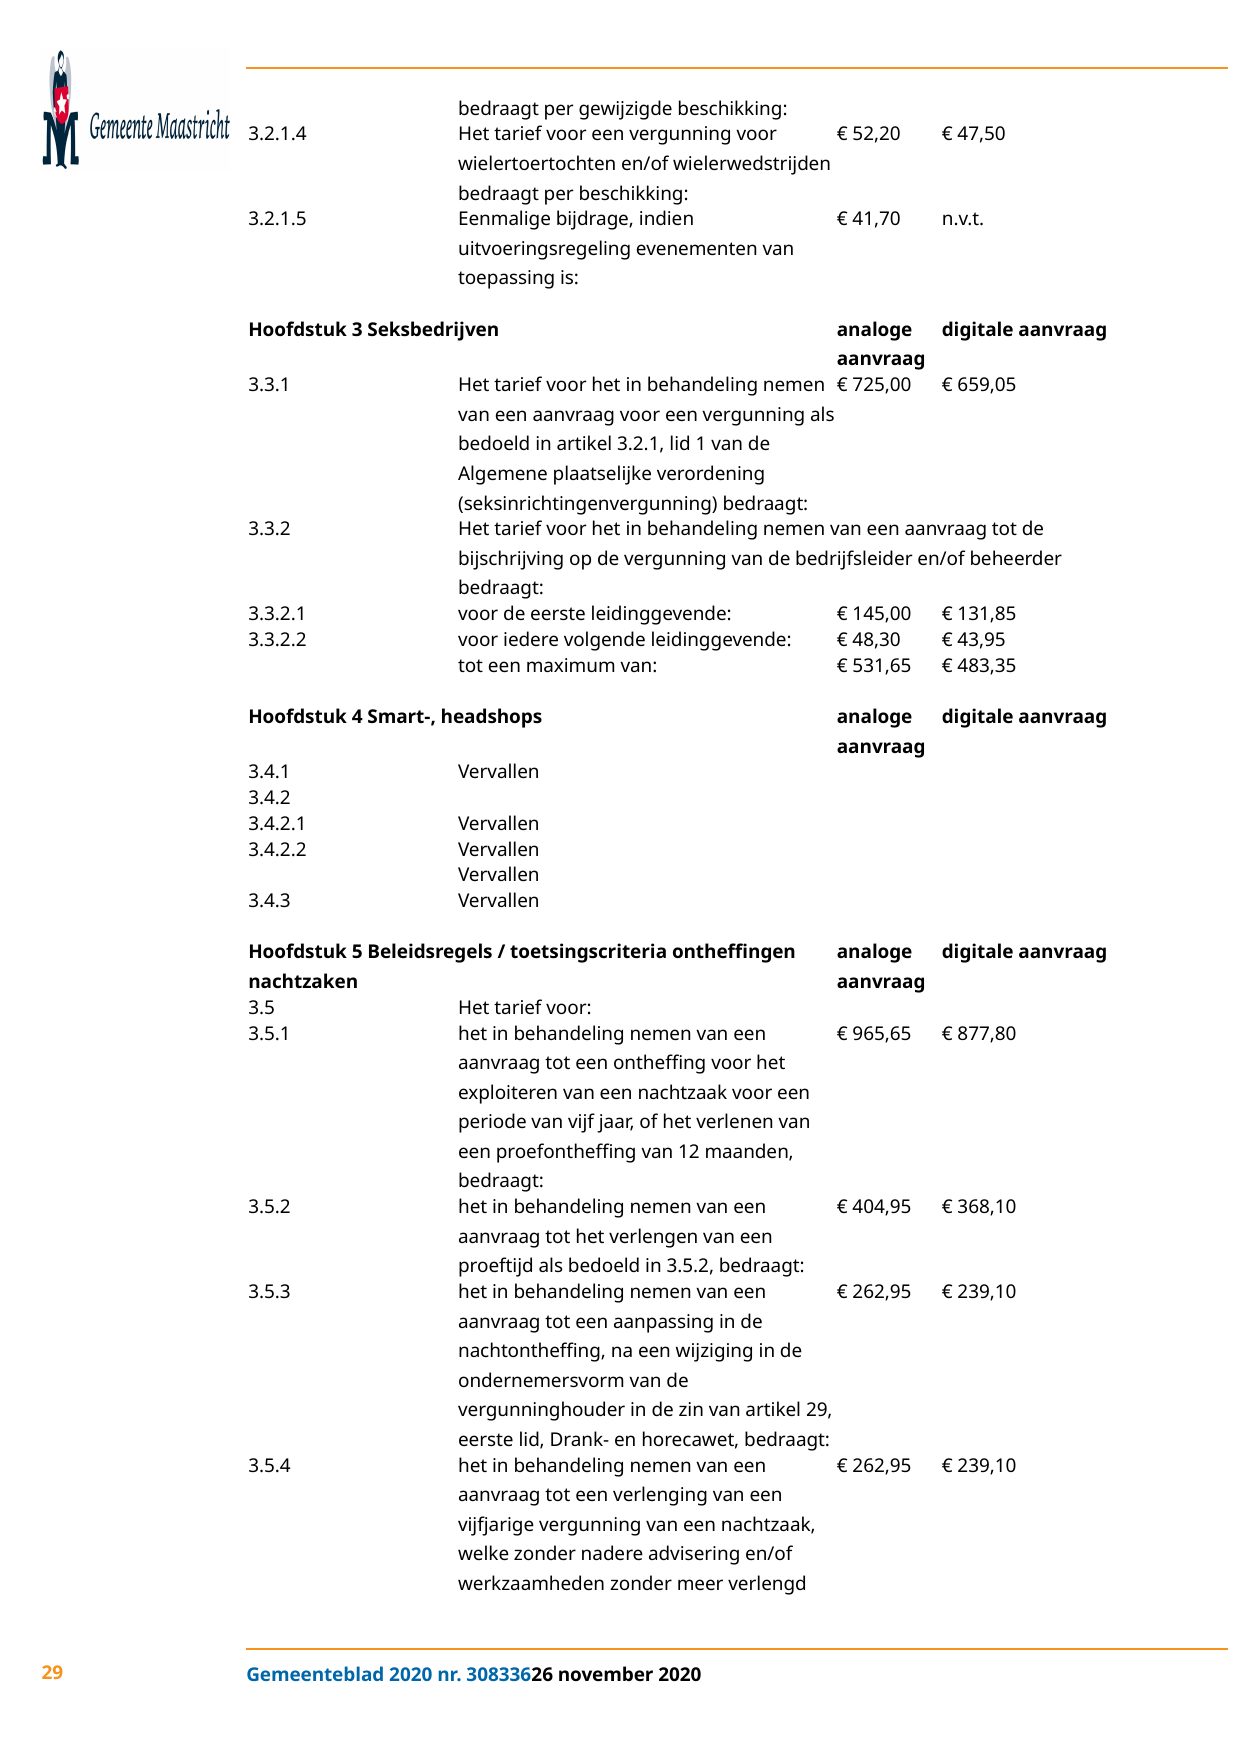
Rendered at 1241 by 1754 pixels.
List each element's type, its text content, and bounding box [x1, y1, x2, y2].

table_cell 3.2.1.5 [248, 205, 458, 290]
table_cell 3.5 [248, 994, 458, 1020]
table_cell analoge aanvraag [837, 316, 942, 371]
table_cell € 47,50 [942, 121, 1152, 205]
table_cell digitale aanvraag [942, 703, 1152, 758]
table_cell Vervallen [458, 759, 837, 784]
table_cell [942, 913, 1152, 939]
table_cell [248, 861, 458, 887]
table_cell Het tarief voor een vergunning voor wielertoertochten en/of wielerwedstrijden bedraagt per beschikking: [458, 121, 837, 205]
table_cell tot een maximum van: [458, 652, 837, 677]
table_cell Vervallen [458, 861, 837, 887]
table_cell € 965,65 [837, 1020, 942, 1193]
table_cell het in behandeling nemen van een aanvraag tot een ontheffing voor het exploiteren van een nachtzaak voor een periode van vijf jaar, of het verlenen van een proefontheffing van 12 maanden, bedraagt: [458, 1020, 837, 1193]
table_cell € 659,05 [942, 371, 1152, 515]
table_cell € 131,85 [942, 600, 1152, 626]
table_cell [837, 678, 942, 703]
table_cell 3.3.2.1 [248, 600, 458, 626]
picture [41, 47, 231, 172]
table_cell het in behandeling nemen van een aanvraag tot het verlengen van een proeftijd als bedoeld in 3.5.2, bedraagt: [458, 1193, 837, 1278]
table_cell het in behandeling nemen van een aanvraag tot een verlenging van een vijfjarige vergunning van een nachtzaak, welke zonder nadere advisering en/of werkzaamheden zonder meer verlengd [458, 1452, 837, 1596]
table_cell € 404,95 [837, 1193, 942, 1278]
table_cell 3.5.3 [248, 1278, 458, 1452]
table_cell € 483,35 [942, 652, 1152, 677]
table_cell 3.4.2.1 [248, 810, 458, 836]
table_cell [942, 887, 1152, 913]
table_cell [942, 836, 1152, 861]
table_cell digitale aanvraag [942, 939, 1152, 994]
table_cell 3.3.2.2 [248, 626, 458, 652]
table_cell n.v.t. [942, 205, 1152, 290]
table_cell [837, 290, 942, 316]
table_cell [942, 759, 1152, 784]
table_cell 3.5.2 [248, 1193, 458, 1278]
table_cell Vervallen [458, 810, 837, 836]
table_cell Het tarief voor het in behandeling nemen van een aanvraag voor een vergunning als bedoeld in artikel 3.2.1, lid 1 van de Algemene plaatselijke verordening (seksinrichtingenvergunning) bedraagt: [458, 371, 837, 515]
table_cell [837, 887, 942, 913]
table_cell 3.3.2 [248, 515, 458, 600]
table_cell [458, 784, 1152, 810]
table_cell € 877,80 [942, 1020, 1152, 1193]
table_cell [942, 861, 1152, 887]
table_cell € 239,10 [942, 1278, 1152, 1452]
table_cell € 43,95 [942, 626, 1152, 652]
table_cell 3.4.3 [248, 887, 458, 913]
table_cell € 48,30 [837, 626, 942, 652]
table_cell € 531,65 [837, 652, 942, 677]
table_cell [458, 290, 837, 316]
table_cell [837, 810, 942, 836]
table_cell € 145,00 [837, 600, 942, 626]
table_cell € 262,95 [837, 1452, 942, 1596]
table_cell 3.4.2.2 [248, 836, 458, 861]
table_cell [837, 759, 942, 784]
table_cell [837, 913, 942, 939]
table_cell 3.2.1.4 [248, 121, 458, 205]
table_cell [837, 836, 942, 861]
table_cell 3.5.4 [248, 1452, 458, 1596]
table_cell digitale aanvraag [942, 316, 1152, 371]
table_cell [248, 652, 458, 677]
table_cell Hoofdstuk 3 Seksbedrijven [248, 316, 837, 371]
table_cell [837, 861, 942, 887]
table_cell € 368,10 [942, 1193, 1152, 1278]
table_cell [942, 290, 1152, 316]
table_cell analoge aanvraag [837, 703, 942, 758]
table_cell voor iedere volgende leidinggevende: [458, 626, 837, 652]
table_cell Het tarief voor: [458, 994, 837, 1020]
table_cell € 262,95 [837, 1278, 942, 1452]
table_cell analoge aanvraag [837, 939, 942, 994]
table_cell [248, 95, 458, 121]
table_cell Het tarief voor het in behandeling nemen van een aanvraag tot de bijschrijving op de vergunning van de bedrijfsleider en/of beheerder bedraagt: [458, 515, 1152, 600]
table_cell € 52,20 [837, 121, 942, 205]
table_cell [458, 913, 837, 939]
table_cell Vervallen [458, 887, 837, 913]
table_cell [942, 95, 1152, 121]
table_cell Eenmalige bijdrage, indien uitvoeringsregeling evenementen van toepassing is: [458, 205, 837, 290]
table_cell [248, 913, 458, 939]
table_cell Hoofdstuk 4 Smart-, headshops [248, 703, 837, 758]
table_cell € 41,70 [837, 205, 942, 290]
table_cell Vervallen [458, 836, 837, 861]
table_cell 3.3.1 [248, 371, 458, 515]
table_cell het in behandeling nemen van een aanvraag tot een aanpassing in de nachtontheffing, na een wijziging in de ondernemersvorm van de vergunninghouder in de zin van artikel 29, eerste lid, Drank- en horecawet, bedraagt: [458, 1278, 837, 1452]
table_cell [837, 994, 942, 1020]
table_cell [942, 994, 1152, 1020]
table_cell [837, 95, 942, 121]
table_cell [248, 290, 458, 316]
table_cell [458, 678, 837, 703]
table_cell [942, 810, 1152, 836]
table_cell € 725,00 [837, 371, 942, 515]
table_cell 3.4.1 [248, 759, 458, 784]
table_cell [248, 678, 458, 703]
table_cell bedraagt per gewijzigde beschikking: [458, 95, 837, 121]
table_cell voor de eerste leidinggevende: [458, 600, 837, 626]
table_cell Hoofdstuk 5 Beleidsregels / toetsingscriteria ontheffingen nachtzaken [248, 939, 837, 994]
table_cell [942, 678, 1152, 703]
table_cell 3.5.1 [248, 1020, 458, 1193]
table_cell 3.4.2 [248, 784, 458, 810]
table_cell € 239,10 [942, 1452, 1152, 1596]
